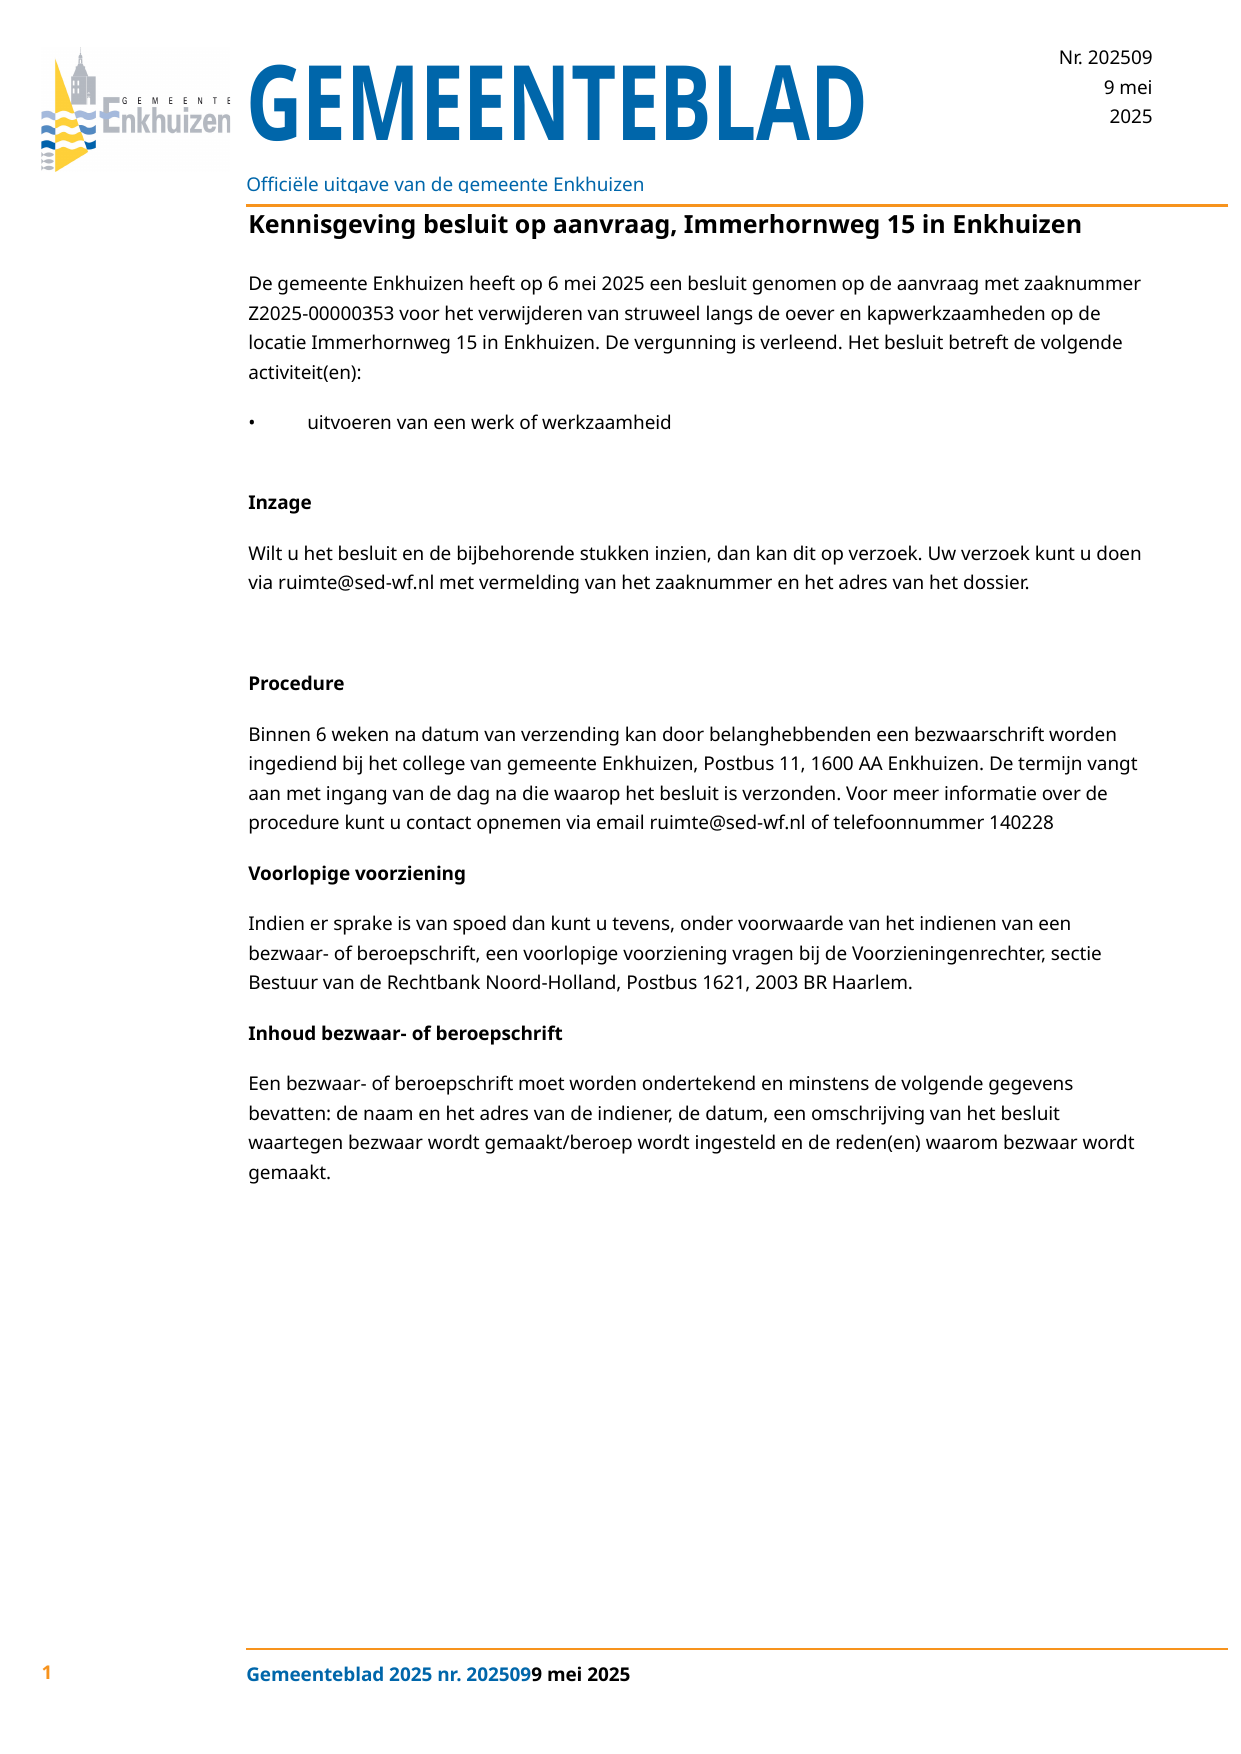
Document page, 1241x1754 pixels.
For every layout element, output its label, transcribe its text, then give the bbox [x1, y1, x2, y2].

text Binnen 6 weken na datum van verzending kan door belanghebbenden een bezwaarschrift worden ingediend bij het college van gemeente Enkhuizen, Postbus 11, 1600 AA Enkhuizen. De termijn vangt aan met ingang van de dag na die waarop het besluit is verzonden. Voor meer informatie over de procedure kunt u contact opnemen via email ruimte@sed-wf.nl of telefoonnummer 140228 [248, 721, 1152, 835]
text Kennisgeving besluit op aanvraag, Immerhornweg 15 in Enkhuizen [248, 207, 1152, 241]
text Voorlopige voorziening [248, 860, 1152, 886]
list uitvoeren van een werk of werkzaamheid [248, 409, 1152, 435]
text De gemeente Enkhuizen heeft op 6 mei 2025 een besluit genomen op de aanvraag met zaaknummer Z2025-00000353 voor het verwijderen van struweel langs de oever en kapwerkzaamheden op de locatie Immerhornweg 15 in Enkhuizen. De vergunning is verleend. Het besluit betreft de volgende activiteit(en): [248, 270, 1152, 385]
text Een bezwaar- of beroepschrift moet worden ondertekend en minstens de volgende gegevens bevatten: de naam en het adres van de indiener, de datum, een omschrijving van het besluit waartegen bezwaar wordt gemaakt/beroep wordt ingesteld en de reden(en) waarom bezwaar wordt gemaakt. [248, 1070, 1152, 1185]
text Indien er sprake is van spoed dan kunt u tevens, onder voorwaarde van het indienen van een bezwaar- of beroepschrift, een voorlopige voorziening vragen bij de Voorzieningenrechter, sectie Bestuur van de Rechtbank Noord-Holland, Postbus 1621, 2003 BR Haarlem. [248, 910, 1152, 995]
text Inhoud bezwaar- of beroepschrift [248, 1020, 1152, 1046]
text Inzage [248, 489, 1152, 515]
picture [41, 47, 231, 172]
text Procedure [248, 670, 1152, 696]
text Wilt u het besluit en de bijbehorende stukken inzien, dan kan dit op verzoek. Uw verzoek kunt u doen via ruimte@sed-wf.nl met vermelding van het zaaknummer en het adres van het dossier. [248, 540, 1152, 595]
